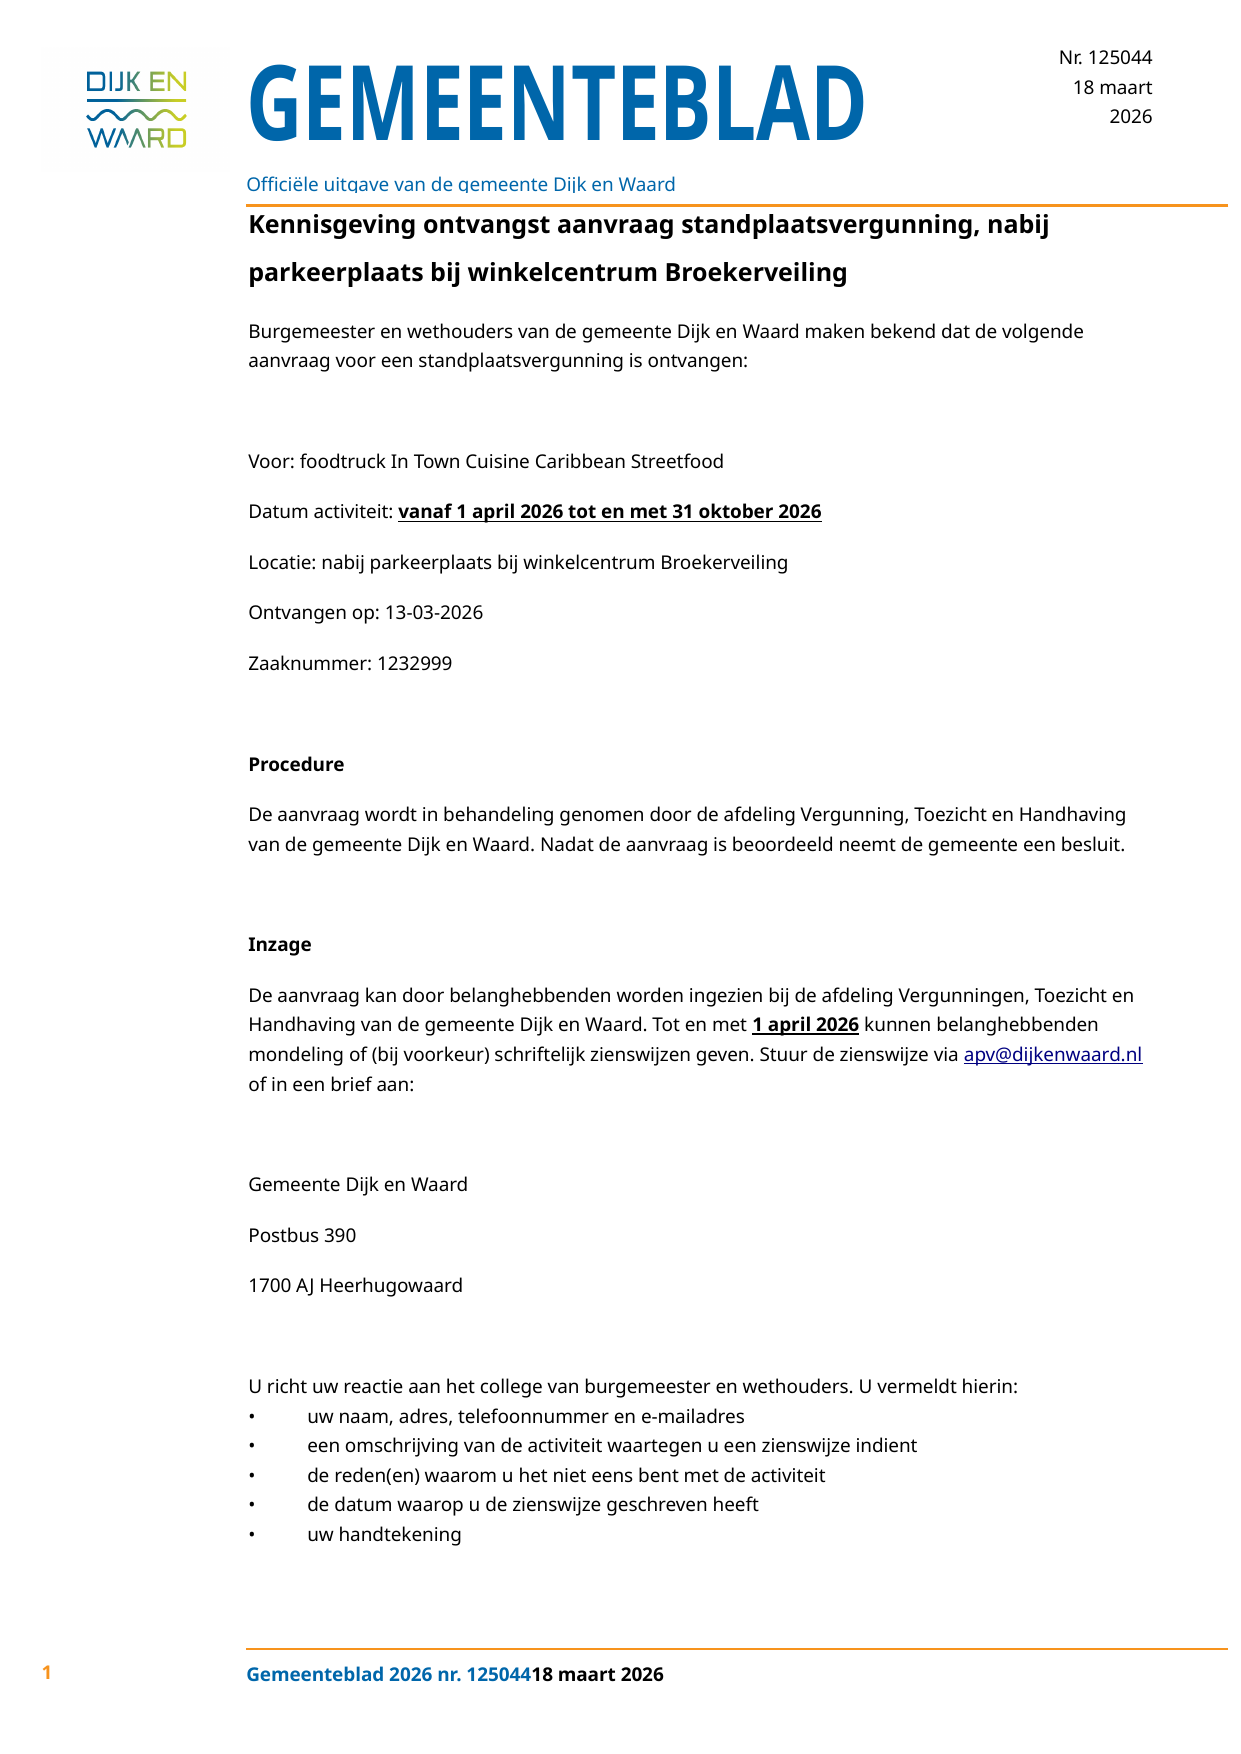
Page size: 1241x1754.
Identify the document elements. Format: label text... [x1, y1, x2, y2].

list uw handtekening [248, 1521, 1152, 1547]
text 1700 AJ Heerhugowaard [248, 1272, 1152, 1298]
text Gemeente Dijk en Waard [248, 1172, 1152, 1197]
text Datum activiteit: vanaf 1 april 2026 tot en met 31 oktober 2026 [248, 499, 1152, 524]
text Zaaknummer: 1232999 [248, 650, 1152, 676]
text De aanvraag wordt in behandeling genomen door de afdeling Vergunning, Toezicht en Handhaving van de gemeente Dijk en Waard. Nadat de aanvraag is beoordeeld neemt de gemeente een besluit. [248, 801, 1152, 857]
text Procedure [248, 751, 1152, 777]
list uw naam, adres, telefoonnummer en e-mailadres [248, 1403, 1152, 1429]
text U richt uw reactie aan het college van burgemeester en wethouders. U vermeldt hierin: [248, 1373, 1152, 1399]
text Kennisgeving ontvangst aanvraag standplaatsvergunning, nabij parkeerplaats bij winkelcentrum Broekerveiling [248, 207, 1152, 288]
text Burgemeester en wethouders van de gemeente Dijk en Waard maken bekend dat de volgende aanvraag voor een standplaatsvergunning is ontvangen: [248, 318, 1152, 373]
picture [41, 47, 231, 172]
list de reden(en) waarom u het niet eens bent met de activiteit [248, 1462, 1152, 1488]
list de datum waarop u de zienswijze geschreven heeft [248, 1492, 1152, 1517]
text Ontvangen op: 13-03-2026 [248, 599, 1152, 625]
text De aanvraag kan door belanghebbenden worden ingezien bij de afdeling Vergunningen, Toezicht en Handhaving van de gemeente Dijk en Waard. Tot en met 1 april 2026 kunnen belanghebbenden mondeling of (bij voorkeur) schriftelijk zienswijzen geven. Stuur de zienswijze via apv@dijkenwaard.nl of in een brief aan: [248, 982, 1152, 1097]
text Inzage [248, 932, 1152, 957]
text Postbus 390 [248, 1222, 1152, 1248]
text Locatie: nabij parkeerplaats bij winkelcentrum Broekerveiling [248, 549, 1152, 575]
text Voor: foodtruck In Town Cuisine Caribbean Streetfood [248, 448, 1152, 474]
list een omschrijving van de activiteit waartegen u een zienswijze indient [248, 1432, 1152, 1458]
